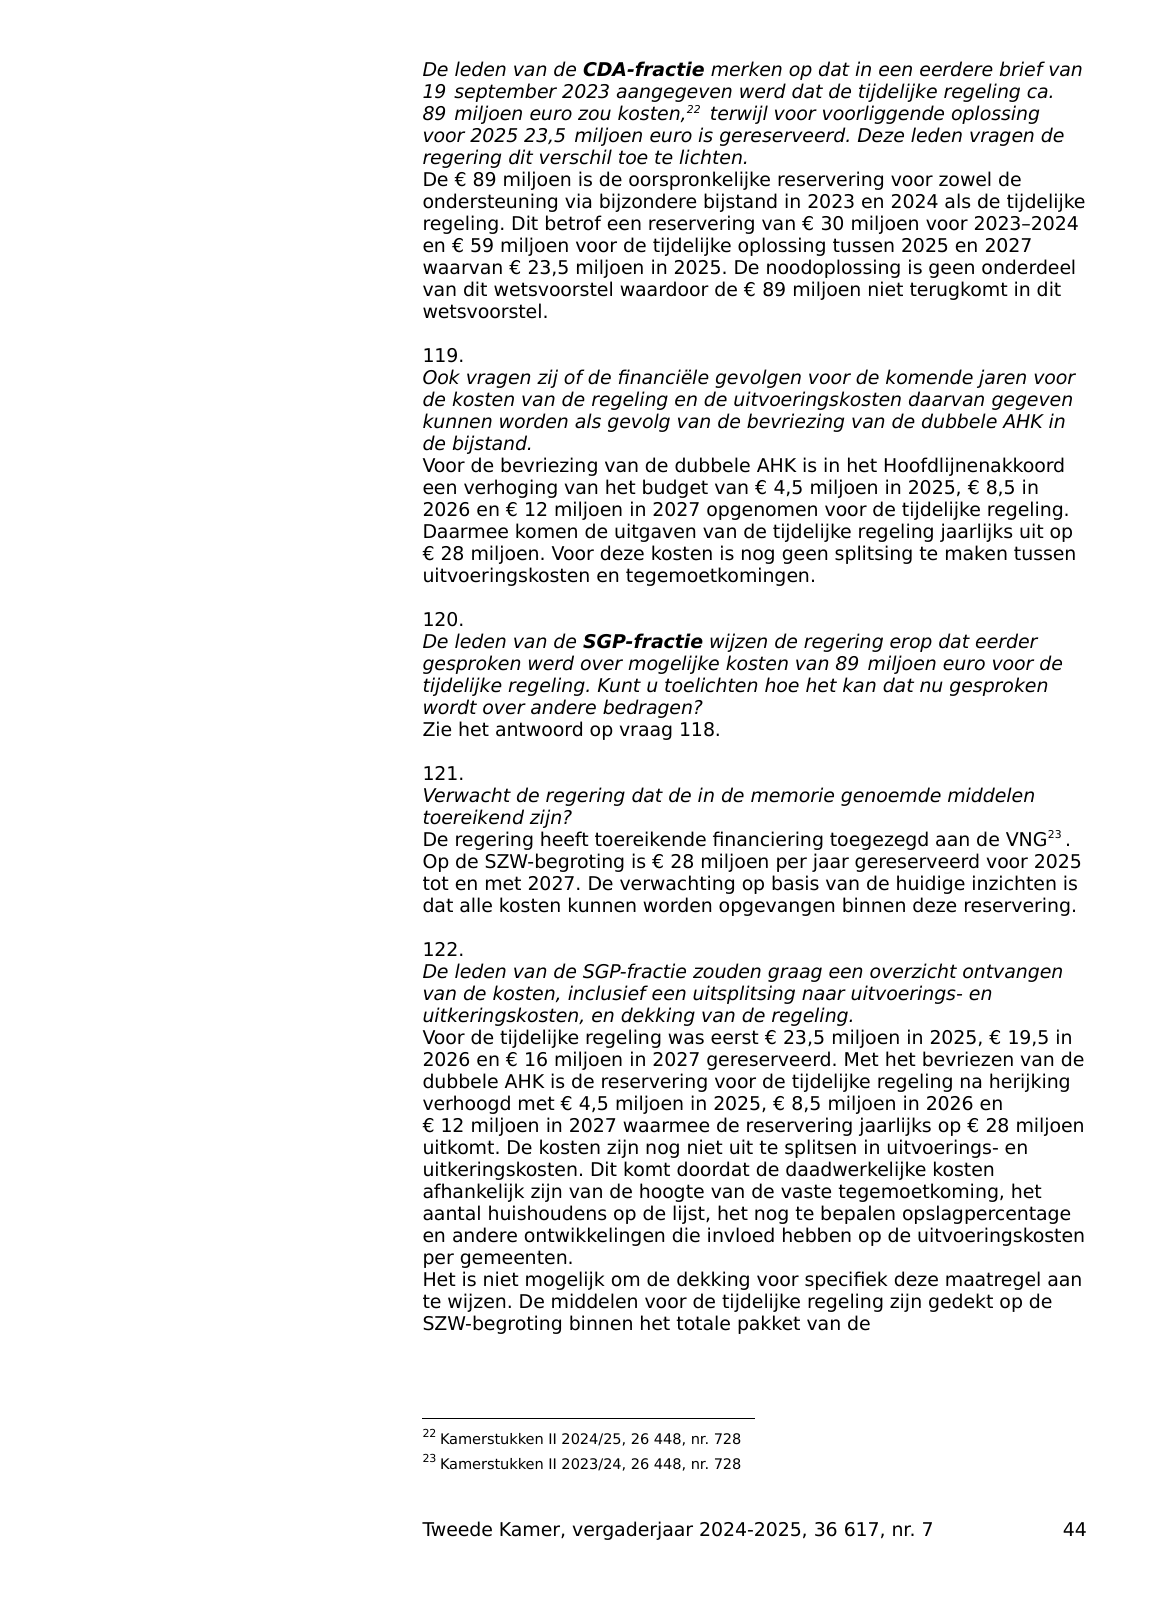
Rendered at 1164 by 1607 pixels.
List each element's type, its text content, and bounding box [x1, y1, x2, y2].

text Verwacht de regering dat de in de memorie genoemde middelen toereikend zijn? [422, 785, 1087, 829]
text De € 89 miljoen is de oorspronkelijke reservering voor zowel de ondersteuning via bijzondere bijstand in 2023 en 2024 als de tijdelijke regeling. Dit betrof een reservering van € 30 miljoen voor 2023–2024 en € 59 miljoen voor de tijdelijke oplossing tussen 2025 en 2027 waarvan € 23,5 miljoen in 2025. De noodoplossing is geen onderdeel van dit wetsvoorstel waardoor de € 89 miljoen niet terugkomt in dit wetsvoorstel. [422, 169, 1087, 323]
text De leden van de SGP-fractie zouden graag een overzicht ontvangen van de kosten, inclusief een uitsplitsing naar uitvoerings- en uitkeringskosten, en dekking van de regeling. [422, 961, 1087, 1027]
text De leden van de CDA-fractie merken op dat in een eerdere brief van 19 september 2023 aangegeven werd dat de tijdelijke regeling ca. 89 miljoen euro zou kosten, terwijl voor voorliggende oplossing voor 2025 23,5 miljoen euro is gereserveerd. Deze leden vragen de regering dit verschil toe te lichten. [422, 59, 1087, 169]
text 122. [422, 939, 1087, 961]
text 119. [422, 345, 1087, 367]
text Het is niet mogelijk om de dekking voor specifiek deze maatregel aan te wijzen. De middelen voor de tijdelijke regeling zijn gedekt op de SZW-begroting binnen het totale pakket van de [422, 1269, 1087, 1335]
text Voor de bevriezing van de dubbele AHK is in het Hoofdlijnenakkoord een verhoging van het budget van € 4,5 miljoen in 2025, € 8,5 in 2026 en € 12 miljoen in 2027 opgenomen voor de tijdelijke regeling. Daarmee komen de uitgaven van de tijdelijke regeling jaarlijks uit op € 28 miljoen. Voor deze kosten is nog geen splitsing te maken tussen uitvoeringskosten en tegemoetkomingen. [422, 455, 1087, 587]
text Zie het antwoord op vraag 118. [422, 719, 1087, 741]
text De regering heeft toereikende financiering toegezegd aan de VNG. Op de SZW-begroting is € 28 miljoen per jaar gereserveerd voor 2025 tot en met 2027. De verwachting op basis van de huidige inzichten is dat alle kosten kunnen worden opgevangen binnen deze reservering. [422, 829, 1087, 917]
text Kamerstukken II 2023/24, 26 448, nr. 728 [422, 1452, 1087, 1474]
text Ook vragen zij of de financiële gevolgen voor de komende jaren voor de kosten van de regeling en de uitvoeringskosten daarvan gegeven kunnen worden als gevolg van de bevriezing van de dubbele AHK in de bijstand. [422, 367, 1087, 455]
text Voor de tijdelijke regeling was eerst € 23,5 miljoen in 2025, € 19,5 in 2026 en € 16 miljoen in 2027 gereserveerd. Met het bevriezen van de dubbele AHK is de reservering voor de tijdelijke regeling na herijking verhoogd met € 4,5 miljoen in 2025, € 8,5 miljoen in 2026 en € 12 miljoen in 2027 waarmee de reservering jaarlijks op € 28 miljoen uitkomt. De kosten zijn nog niet uit te splitsen in uitvoerings- en uitkeringskosten. Dit komt doordat de daadwerkelijke kosten afhankelijk zijn van de hoogte van de vaste tegemoetkoming, het aantal huishoudens op de lijst, het nog te bepalen opslagpercentage en andere ontwikkelingen die invloed hebben op de uitvoeringskosten per gemeenten. [422, 1027, 1087, 1269]
text Kamerstukken II 2024/25, 26 448, nr. 728 [422, 1427, 1087, 1449]
text De leden van de SGP-fractie wijzen de regering erop dat eerder gesproken werd over mogelijke kosten van 89 miljoen euro voor de tijdelijke regeling. Kunt u toelichten hoe het kan dat nu gesproken wordt over andere bedragen? [422, 631, 1087, 719]
text 121. [422, 763, 1087, 785]
text 120. [422, 609, 1087, 631]
